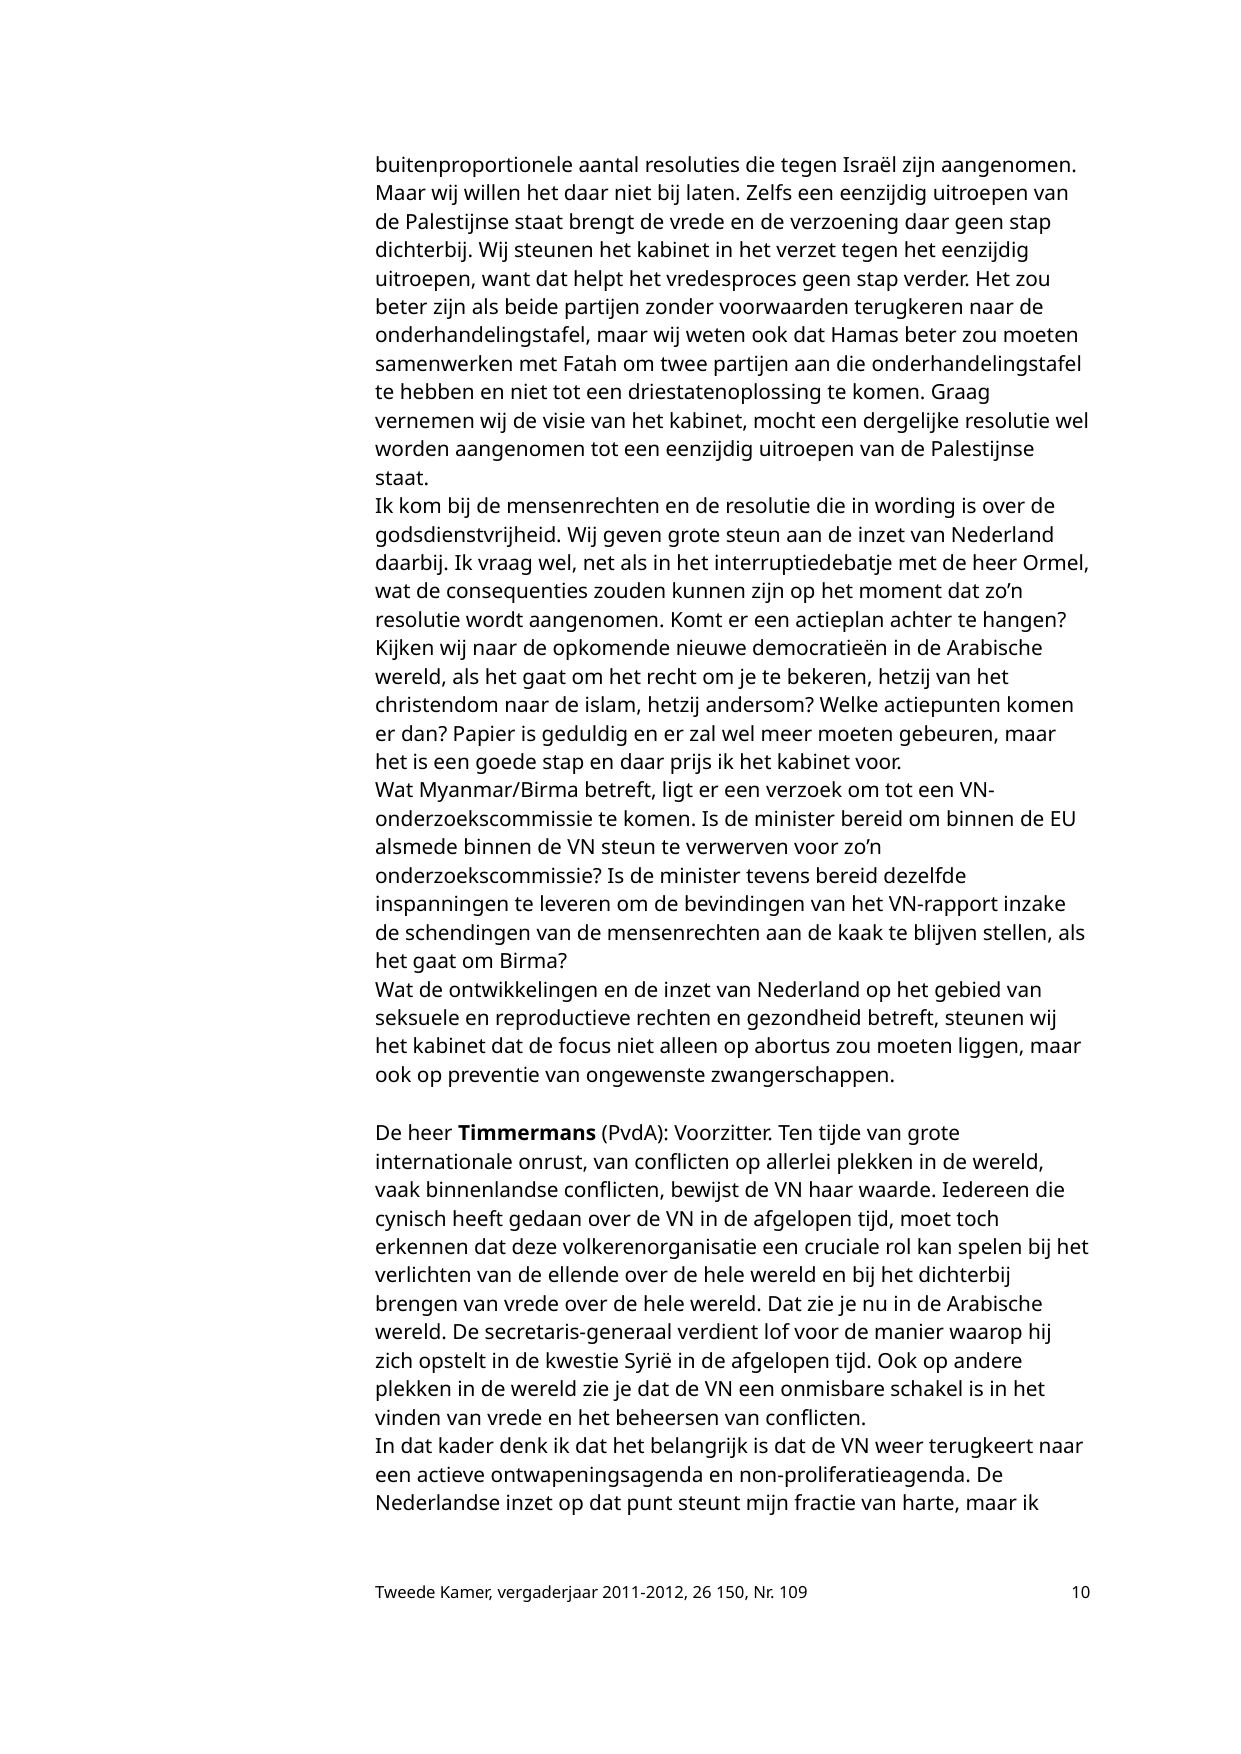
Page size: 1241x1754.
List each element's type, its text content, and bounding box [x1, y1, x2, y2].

text In dat kader denk ik dat het belangrijk is dat de VN weer terugkeert naar een actieve ontwapeningsagenda en non-proliferatieagenda. De Nederlandse inzet op dat punt steunt mijn fractie van harte, maar ik [375, 1431, 1090, 1517]
text buitenproportionele aantal resoluties die tegen Israël zijn aangenomen. Maar wij willen het daar niet bij laten. Zelfs een eenzijdig uitroepen van de Palestijnse staat brengt de vrede en de verzoening daar geen stap dichterbij. Wij steunen het kabinet in het verzet tegen het eenzijdig uitroepen, want dat helpt het vredesproces geen stap verder. Het zou beter zijn als beide partijen zonder voorwaarden terugkeren naar de onderhandelingstafel, maar wij weten ook dat Hamas beter zou moeten samenwerken met Fatah om twee partijen aan die onderhandelingstafel te hebben en niet tot een driestatenoplossing te komen. Graag vernemen wij de visie van het kabinet, mocht een dergelijke resolutie wel worden aangenomen tot een eenzijdig uitroepen van de Palestijnse staat. [375, 150, 1090, 491]
text Wat de ontwikkelingen en de inzet van Nederland op het gebied van seksuele en reproductieve rechten en gezondheid betreft, steunen wij het kabinet dat de focus niet alleen op abortus zou moeten liggen, maar ook op preventie van ongewenste zwangerschappen. [375, 975, 1090, 1088]
text Ik kom bij de mensenrechten en de resolutie die in wording is over de godsdienstvrijheid. Wij geven grote steun aan de inzet van Nederland daarbij. Ik vraag wel, net als in het interruptiedebatje met de heer Ormel, wat de consequenties zouden kunnen zijn op het moment dat zo’n resolutie wordt aangenomen. Komt er een actieplan achter te hangen? Kijken wij naar de opkomende nieuwe democratieën in de Arabische wereld, als het gaat om het recht om je te bekeren, hetzij van het christendom naar de islam, hetzij andersom? Welke actiepunten komen er dan? Papier is geduldig en er zal wel meer moeten gebeuren, maar het is een goede stap en daar prijs ik het kabinet voor. [375, 491, 1090, 776]
text De heer Timmermans (PvdA): Voorzitter. Ten tijde van grote internationale onrust, van conflicten op allerlei plekken in de wereld, vaak binnenlandse conflicten, bewijst de VN haar waarde. Iedereen die cynisch heeft gedaan over de VN in de afgelopen tijd, moet toch erkennen dat deze volkerenorganisatie een cruciale rol kan spelen bij het verlichten van de ellende over de hele wereld en bij het dichterbij brengen van vrede over de hele wereld. Dat zie je nu in de Arabische wereld. De secretaris-generaal verdient lof voor de manier waarop hij zich opstelt in de kwestie Syrië in de afgelopen tijd. Ook op andere plekken in de wereld zie je dat de VN een onmisbare schakel is in het vinden van vrede en het beheersen van conflicten. [375, 1118, 1090, 1431]
text Wat Myanmar/Birma betreft, ligt er een verzoek om tot een VN-onderzoekscommissie te komen. Is de minister bereid om binnen de EU alsmede binnen de VN steun te verwerven voor zo’n onderzoekscommissie? Is de minister tevens bereid dezelfde inspanningen te leveren om de bevindingen van het VN-rapport inzake de schendingen van de mensenrechten aan de kaak te blijven stellen, als het gaat om Birma? [375, 776, 1090, 975]
